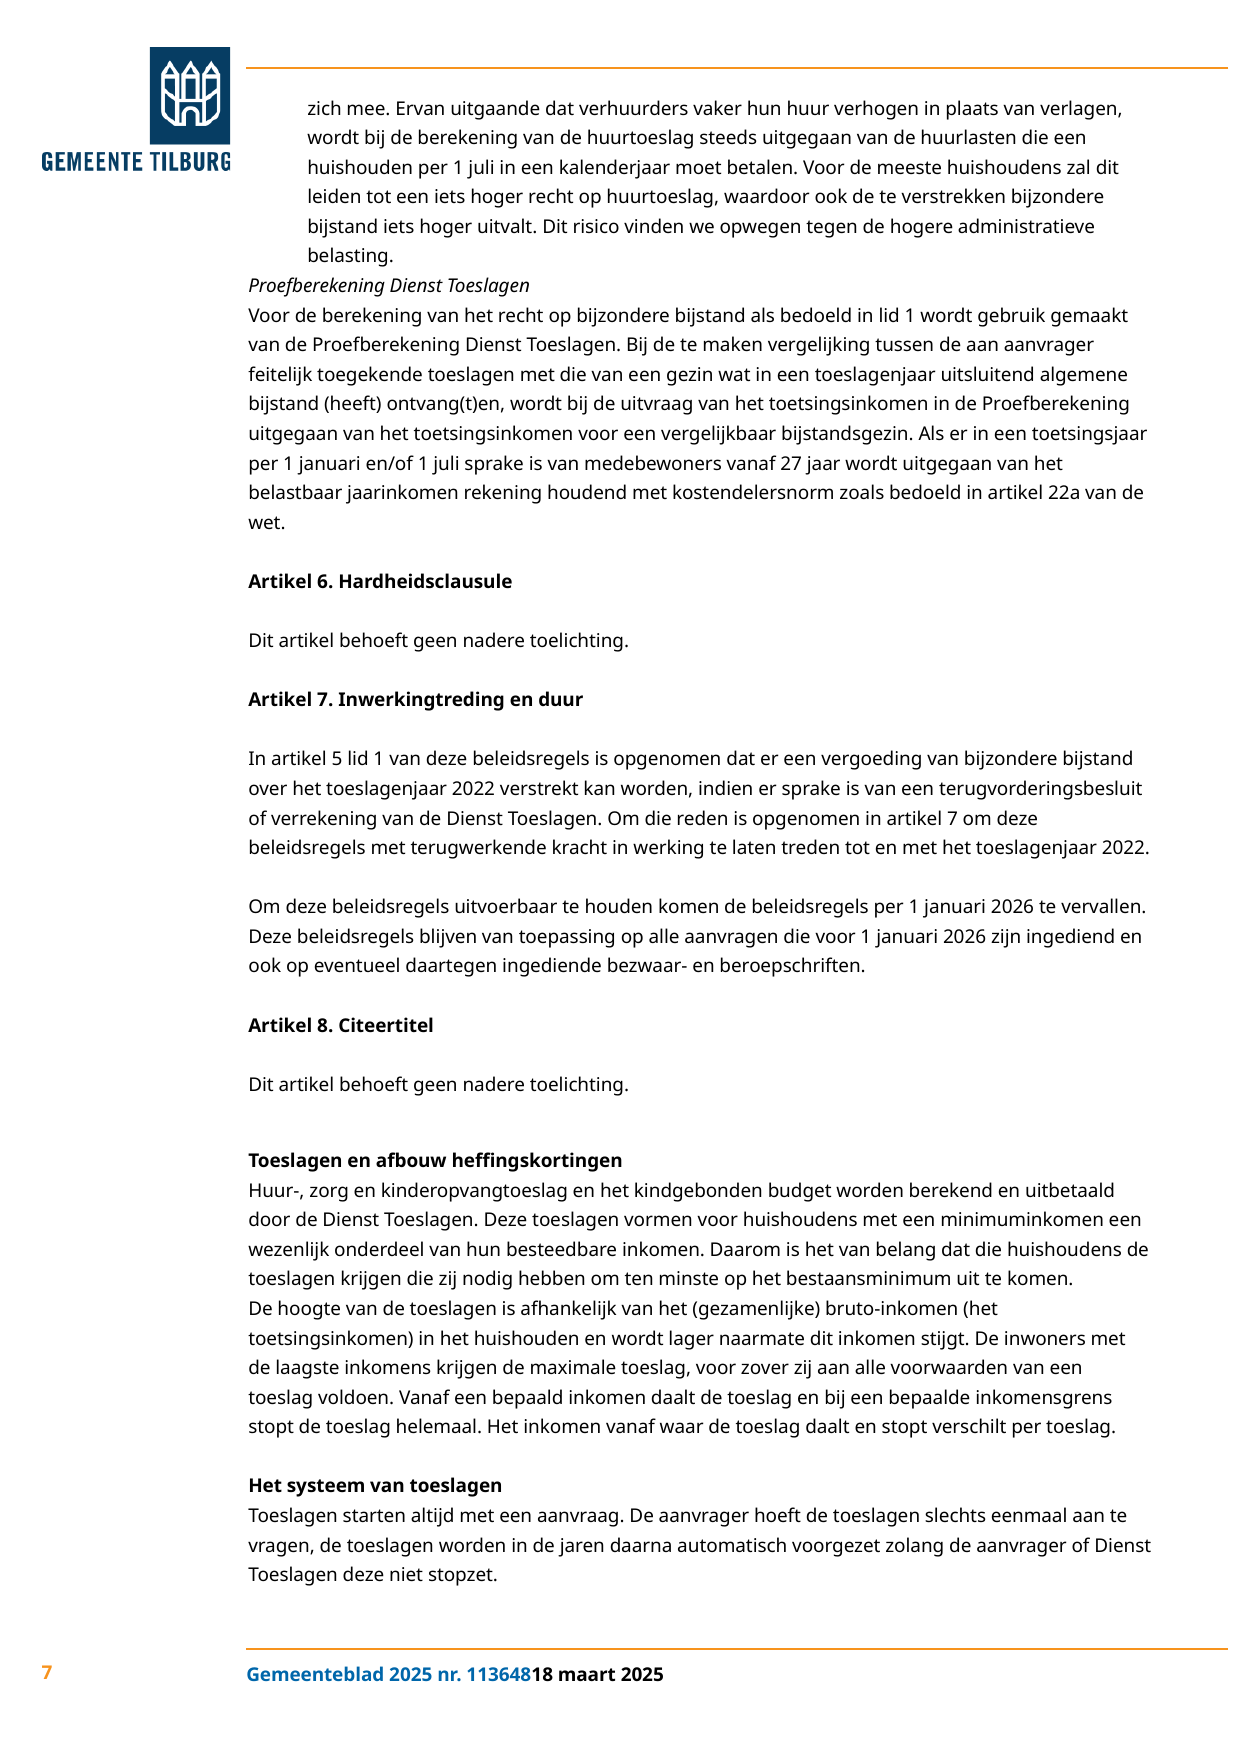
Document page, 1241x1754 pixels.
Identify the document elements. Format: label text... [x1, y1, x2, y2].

text De hoogte van de toeslagen is afhankelijk van het (gezamenlijke) bruto-inkomen (het toetsingsinkomen) in het huishouden en wordt lager naarmate dit inkomen stijgt. De inwoners met de laagste inkomens krijgen de maximale toeslag, voor zover zij aan alle voorwaarden van een toeslag voldoen. Vanaf een bepaald inkomen daalt de toeslag en bij een bepaalde inkomensgrens stopt de toeslag helemaal. Het inkomen vanaf waar de toeslag daalt en stopt verschilt per toeslag. [248, 1295, 1152, 1439]
text Toeslagen en afbouw heffingskortingen [248, 1147, 1152, 1173]
text Dit artikel behoeft geen nadere toelichting. [248, 1071, 1152, 1097]
text Om deze beleidsregels uitvoerbaar te houden komen de beleidsregels per 1 januari 2026 te vervallen. Deze beleidsregels blijven van toepassing op alle aanvragen die voor 1 januari 2026 zijn ingediend en ook op eventueel daartegen ingediende bezwaar- en beroepschriften. [248, 893, 1152, 978]
text Dit artikel behoeft geen nadere toelichting. [248, 627, 1152, 653]
text Proefberekening Dienst Toeslagen [248, 272, 1152, 298]
text In artikel 5 lid 1 van deze beleidsregels is opgenomen dat er een vergoeding van bijzondere bijstand over het toeslagenjaar 2022 verstrekt kan worden, indien er sprake is van een terugvorderingsbesluit of verrekening van de Dienst Toeslagen. Om die reden is opgenomen in artikel 7 om deze beleidsregels met terugwerkende kracht in werking te laten treden tot en met het toeslagenjaar 2022. [248, 746, 1152, 860]
text Artikel 8. Citeertitel [248, 1012, 1152, 1038]
text Toeslagen starten altijd met een aanvraag. De aanvrager hoeft de toeslagen slechts eenmaal aan te vragen, de toeslagen worden in de jaren daarna automatisch voorgezet zolang de aanvrager of Dienst Toeslagen deze niet stopzet. [248, 1502, 1152, 1587]
text Artikel 6. Hardheidsclausule [248, 568, 1152, 594]
text Huur-, zorg en kinderopvangtoeslag en het kindgebonden budget worden berekend en uitbetaald door de Dienst Toeslagen. Deze toeslagen vormen voor huishoudens met een minimuminkomen een wezenlijk onderdeel van hun besteedbare inkomen. Daarom is het van belang dat die huishoudens de toeslagen krijgen die zij nodig hebben om ten minste op het bestaansminimum uit te komen. [248, 1177, 1152, 1291]
picture [41, 47, 231, 172]
text Artikel 7. Inwerkingtreding en duur [248, 686, 1152, 712]
list zich mee. Ervan uitgaande dat verhuurders vaker hun huur verhogen in plaats van verlagen, wordt bij de berekening van de huurtoeslag steeds uitgegaan van de huurlasten die een huishouden per 1 juli in een kalenderjaar moet betalen. Voor de meeste huishoudens zal dit leiden tot een iets hoger recht op huurtoeslag, waardoor ook de te verstrekken bijzondere bijstand iets hoger uitvalt. Dit risico vinden we opwegen tegen de hogere administratieve belasting. [248, 95, 1152, 268]
text Voor de berekening van het recht op bijzondere bijstand als bedoeld in lid 1 wordt gebruik gemaakt van de Proefberekening Dienst Toeslagen. Bij de te maken vergelijking tussen de aan aanvrager feitelijk toegekende toeslagen met die van een gezin wat in een toeslagenjaar uitsluitend algemene bijstand (heeft) ontvang(t)en, wordt bij de uitvraag van het toetsingsinkomen in de Proefberekening uitgegaan van het toetsingsinkomen voor een vergelijkbaar bijstandsgezin. Als er in een toetsingsjaar per 1 januari en/of 1 juli sprake is van medebewoners vanaf 27 jaar wordt uitgegaan van het belastbaar jaarinkomen rekening houdend met kostendelersnorm zoals bedoeld in artikel 22a van de wet. [248, 302, 1152, 535]
text Het systeem van toeslagen [248, 1473, 1152, 1498]
